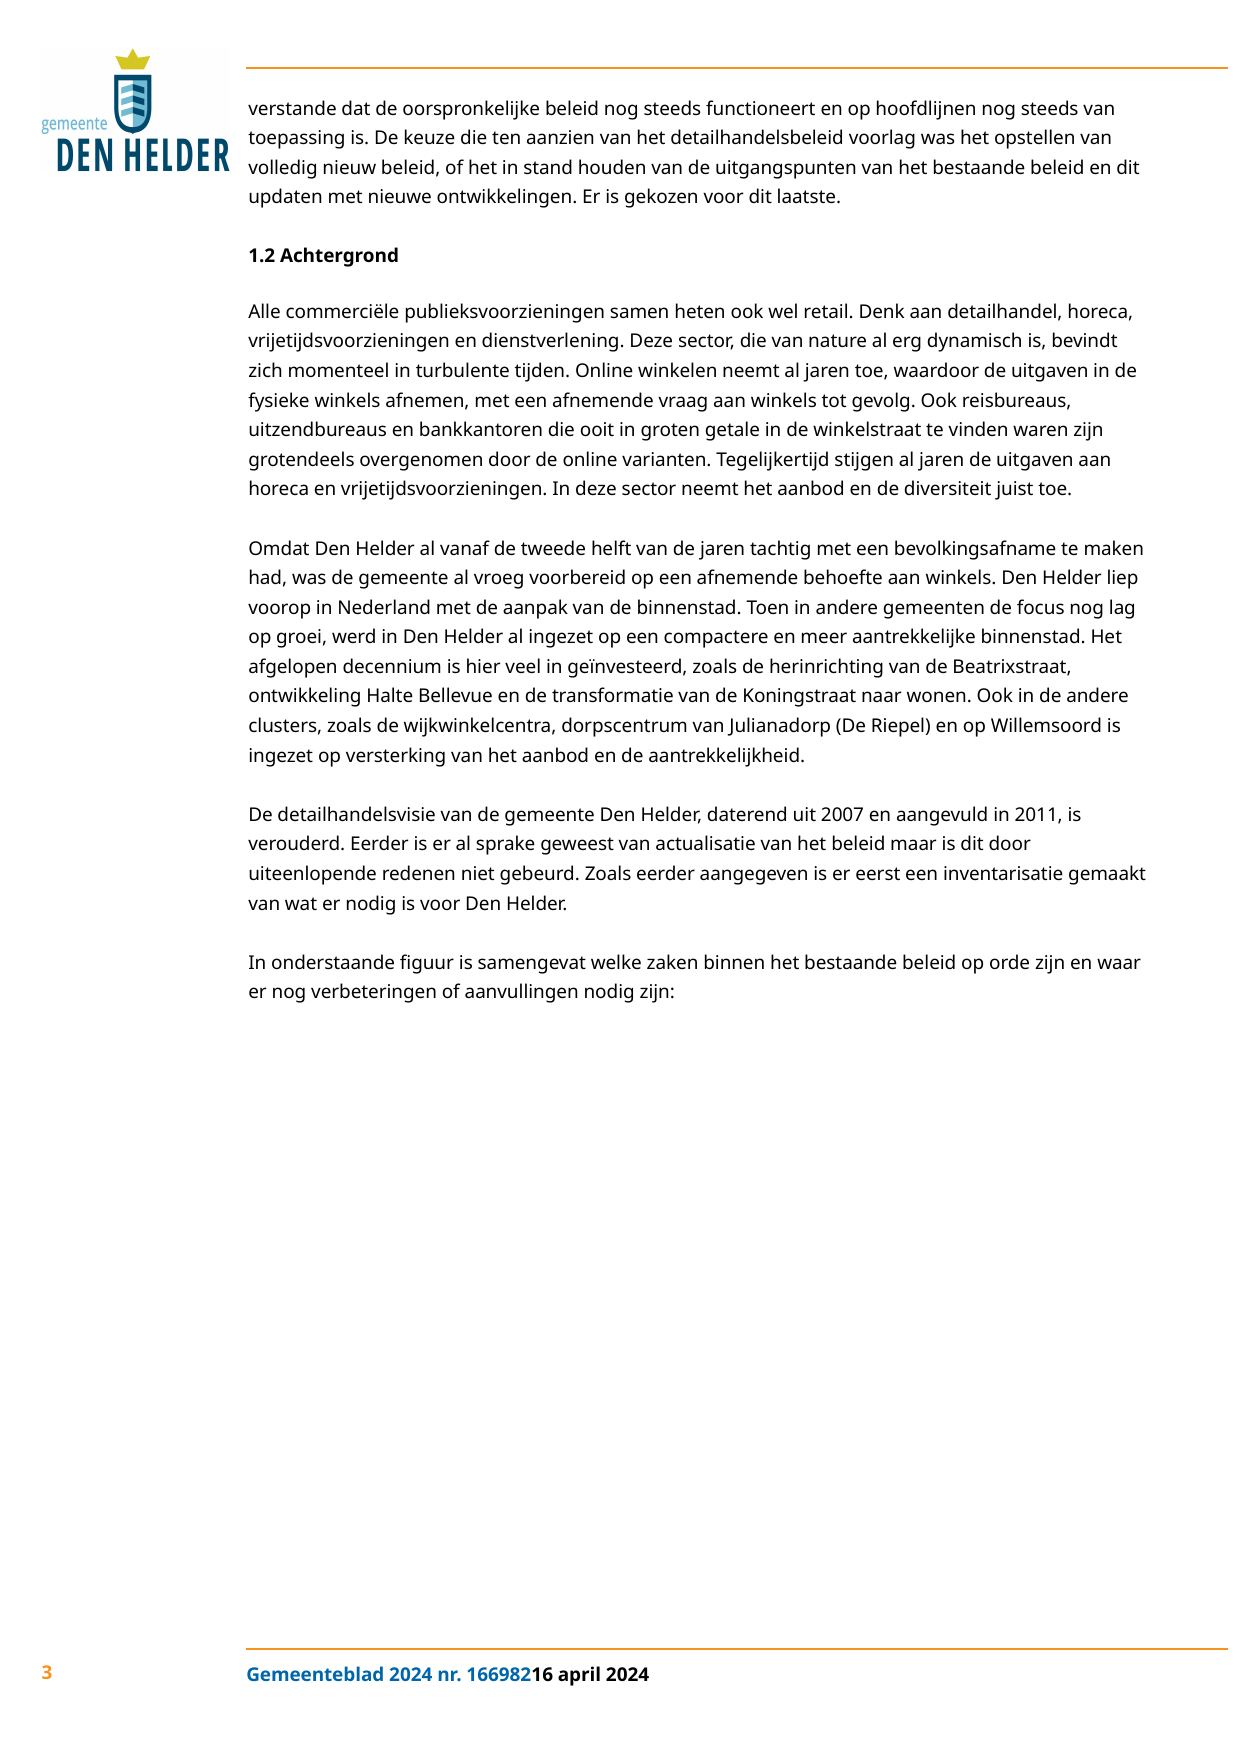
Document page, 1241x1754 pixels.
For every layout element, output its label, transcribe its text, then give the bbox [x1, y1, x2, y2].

text De detailhandelsvisie van de gemeente Den Helder, daterend uit 2007 en aangevuld in 2011, is verouderd. Eerder is er al sprake geweest van actualisatie van het beleid maar is dit door uiteenlopende redenen niet gebeurd. Zoals eerder aangegeven is er eerst een inventarisatie gemaakt van wat er nodig is voor Den Helder. [248, 801, 1152, 915]
picture [220, 160, 224, 172]
picture [63, 144, 68, 165]
text verstande dat de oorspronkelijke beleid nog steeds functioneert en op hoofdlijnen nog steeds van toepassing is. De keuze die ten aanzien van het detailhandelsbeleid voorlag was het opstellen van volledig nieuw beleid, of het in stand houden van de uitgangspunten van het bestaande beleid en dit updaten met nieuwe ontwikkelingen. Er is gekozen voor dit laatste. [248, 95, 1152, 209]
picture [100, 154, 106, 172]
text Alle commerciële publieksvoorzieningen samen heten ook wel retail. Denk aan detailhandel, horeca, vrijetijdsvoorzieningen en dienstverlening. Deze sector, die van nature al erg dynamisch is, bevindt zich momenteel in turbulente tijden. Online winkelen neemt al jaren toe, waardoor de uitgaven in de fysieke winkels afnemen, met een afnemende vraag aan winkels tot gevolg. Ook reisbureaus, uitzendbureaus en bankkantoren die ooit in groten getale in de winkelstraat te vinden waren zijn grotendeels overgenomen door de online varianten. Tegelijkertijd stijgen al jaren de uitgaven aan horeca en vrijetijdsvoorzieningen. In deze sector neemt het aanbod en de diversiteit juist toe. [248, 298, 1152, 501]
picture [130, 157, 135, 172]
picture [41, 47, 231, 172]
text 1.2 Achtergrond [248, 243, 1152, 268]
picture [182, 144, 187, 165]
text Omdat Den Helder al vanaf de tweede helft van de jaren tachtig met een bevolkingsafname te maken had, was de gemeente al vroeg voorbereid op een afnemende behoefte aan winkels. Den Helder liep voorop in Nederland met de aanpak van de binnenstad. Toen in andere gemeenten de focus nog lag op groei, werd in Den Helder al ingezet op een compactere en meer aantrekkelijke binnenstad. Het afgelopen decennium is hier veel in geïnvesteerd, zoals de herinrichting van de Beatrixstraat, ontwikkeling Halte Bellevue en de transformatie van de Koningstraat naar wonen. Ook in de andere clusters, zoals de wijkwinkelcentra, dorpscentrum van Julianadorp (De Riepel) en op Willemsoord is ingezet op versterking van het aanbod en de aantrekkelijkheid. [248, 535, 1152, 767]
text In onderstaande figuur is samengevat welke zaken binnen het bestaande beleid op orde zijn en waar er nog verbeteringen of aanvullingen nodig zijn: [248, 949, 1152, 1004]
